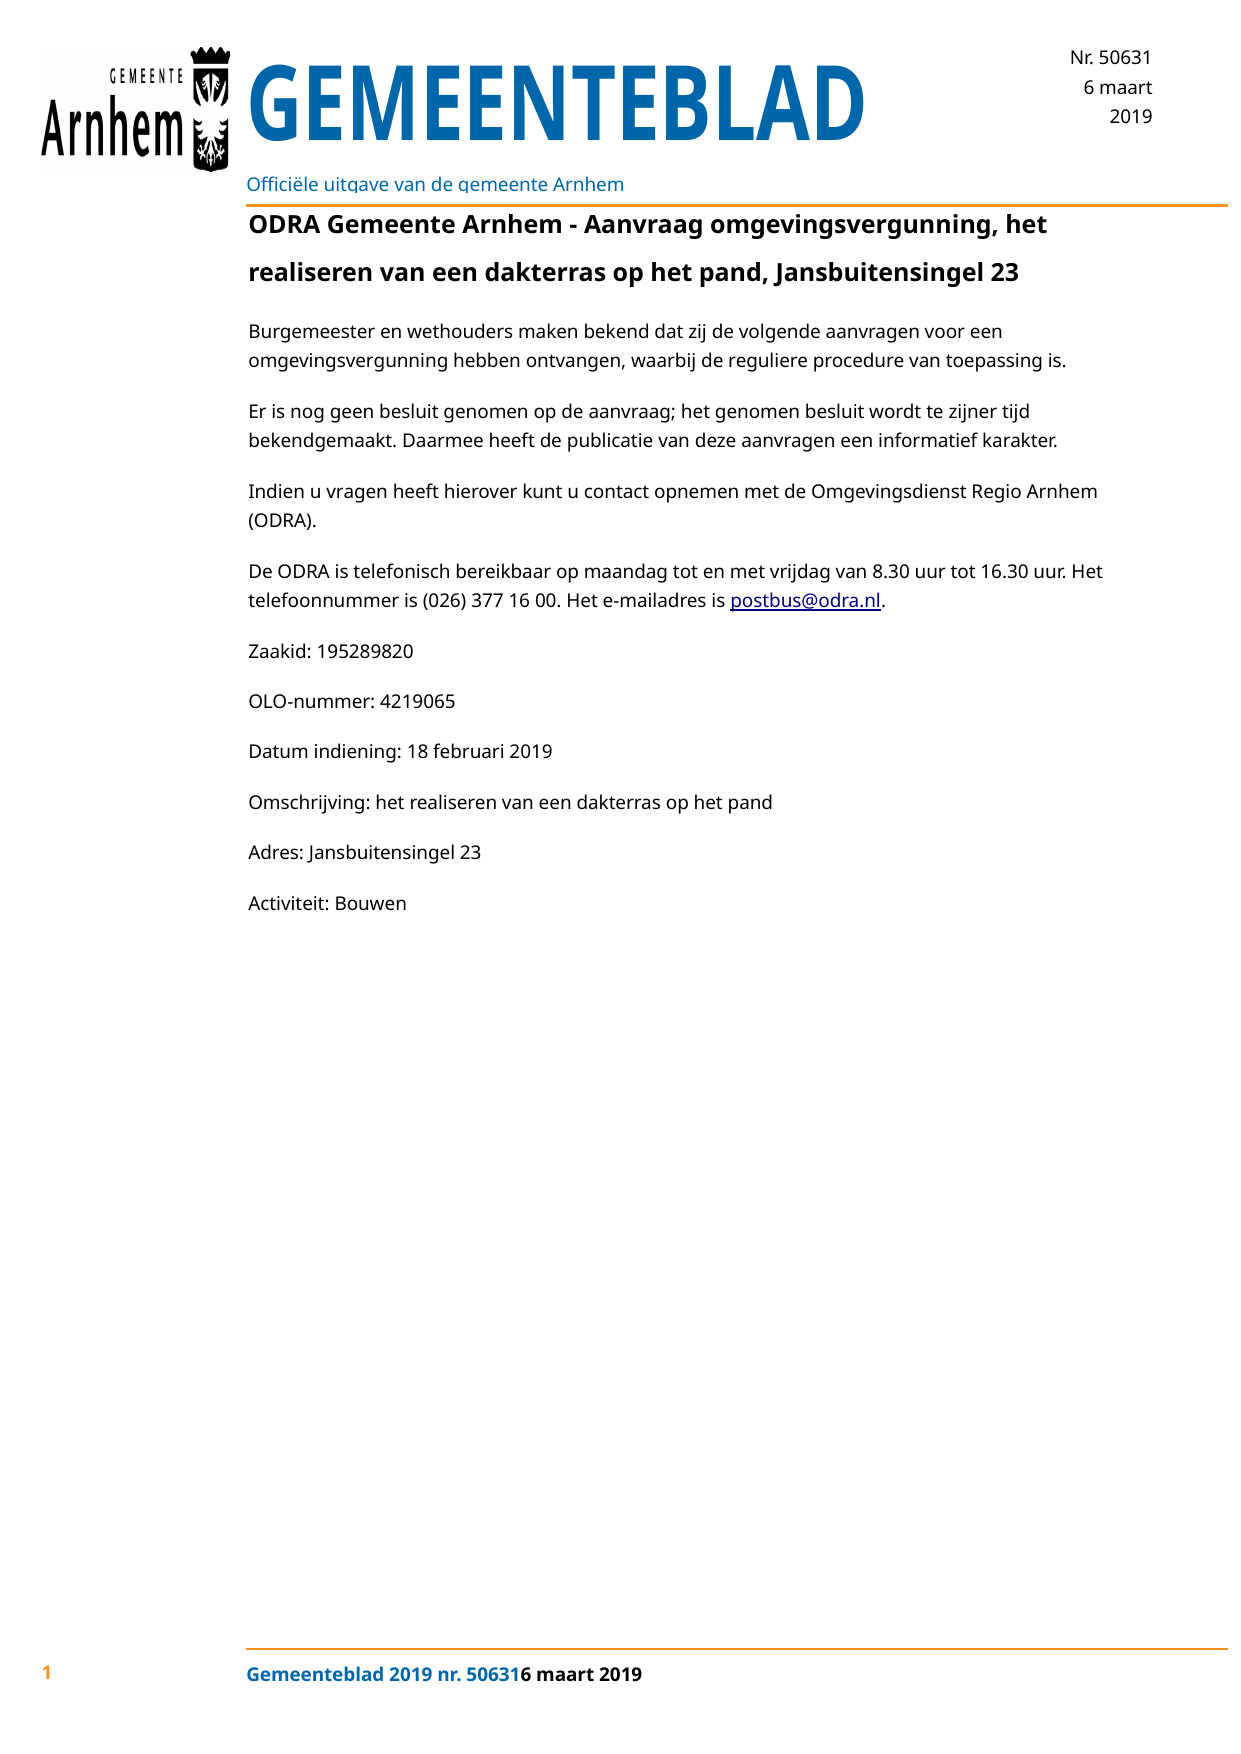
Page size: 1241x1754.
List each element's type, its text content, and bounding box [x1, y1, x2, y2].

text Activiteit: Bouwen [248, 890, 1152, 916]
text OLO-nummer: 4219065 [248, 688, 1152, 714]
text Burgemeester en wethouders maken bekend dat zij de volgende aanvragen voor een omgevingsvergunning hebben ontvangen, waarbij de reguliere procedure van toepassing is. [248, 318, 1152, 373]
text ODRA Gemeente Arnhem - Aanvraag omgevingsvergunning, het realiseren van een dakterras op het pand, Jansbuitensingel 23 [248, 207, 1152, 288]
text Omschrijving: het realiseren van een dakterras op het pand [248, 789, 1152, 815]
picture [41, 47, 231, 172]
text Datum indiening: 18 februari 2019 [248, 739, 1152, 764]
text Indien u vragen heeft hierover kunt u contact opnemen met de Omgevingsdienst Regio Arnhem (ODRA). [248, 478, 1152, 533]
text Er is nog geen besluit genomen op de aanvraag; het genomen besluit wordt te zijner tijd bekendgemaakt. Daarmee heeft de publicatie van deze aanvragen een informatief karakter. [248, 398, 1152, 453]
text Zaakid: 195289820 [248, 638, 1152, 664]
text Adres: Jansbuitensingel 23 [248, 839, 1152, 865]
text De ODRA is telefonisch bereikbaar op maandag tot en met vrijdag van 8.30 uur tot 16.30 uur. Het telefoonnummer is (026) 377 16 00. Het e-mailadres is postbus@odra.nl. [248, 558, 1152, 613]
